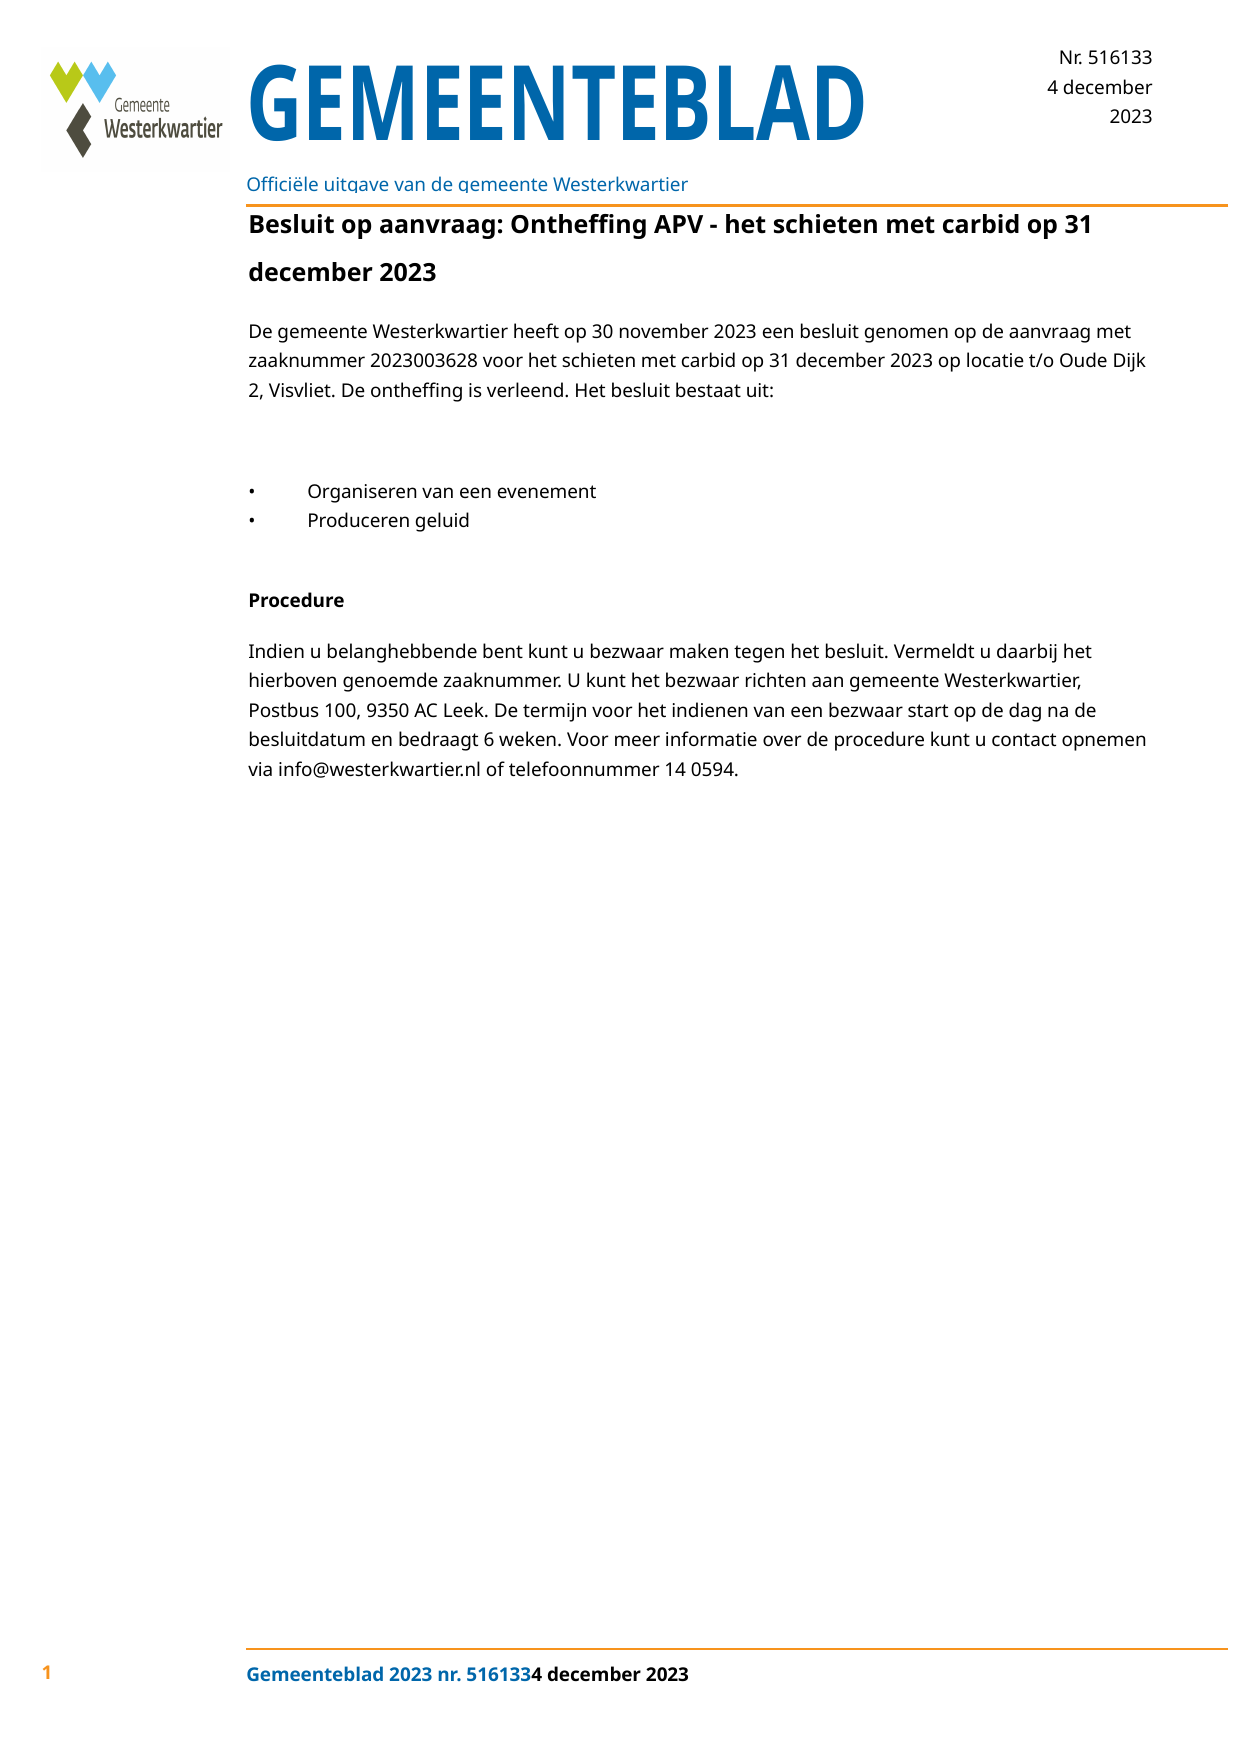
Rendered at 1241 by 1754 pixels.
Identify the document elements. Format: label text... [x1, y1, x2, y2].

text Procedure [248, 587, 1152, 613]
text De gemeente Westerkwartier heeft op 30 november 2023 een besluit genomen op de aanvraag met zaaknummer 2023003628 voor het schieten met carbid op 31 december 2023 op locatie t/o Oude Dijk 2, Visvliet. De ontheffing is verleend. Het besluit bestaat uit: [248, 318, 1152, 403]
picture [41, 47, 231, 172]
text Besluit op aanvraag: Ontheffing APV - het schieten met carbid op 31 december 2023 [248, 207, 1152, 288]
list Organiseren van een evenement [248, 478, 1152, 504]
list Produceren geluid [248, 507, 1152, 533]
text Indien u belanghebbende bent kunt u bezwaar maken tegen het besluit. Vermeldt u daarbij het hierboven genoemde zaaknummer. U kunt het bezwaar richten aan gemeente Westerkwartier, Postbus 100, 9350 AC Leek. De termijn voor het indienen van een bezwaar start op de dag na de besluitdatum en bedraagt 6 weken. Voor meer informatie over de procedure kunt u contact opnemen via info@westerkwartier.nl of telefoonnummer 14 0594. [248, 638, 1152, 782]
